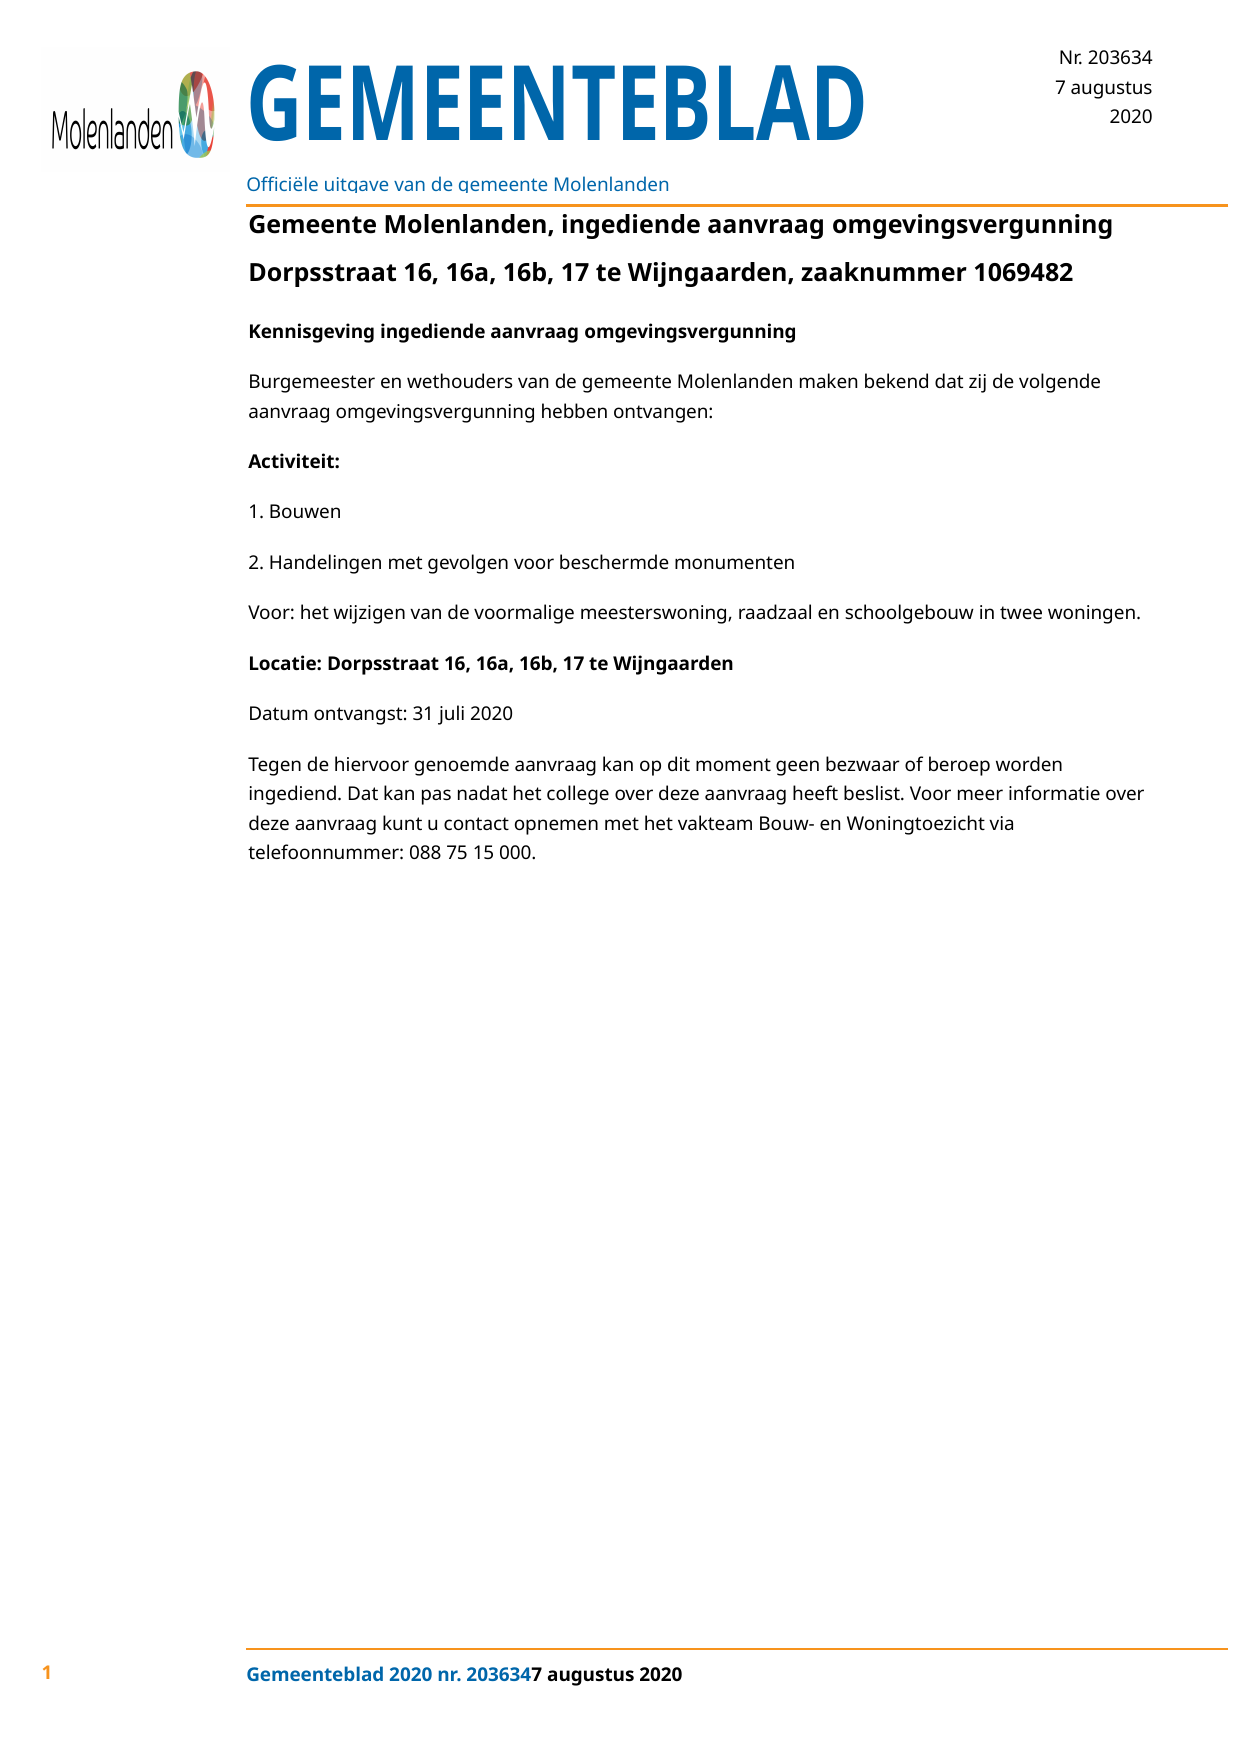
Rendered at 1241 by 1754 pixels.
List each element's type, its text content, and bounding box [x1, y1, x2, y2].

text Locatie: Dorpsstraat 16, 16a, 16b, 17 te Wijngaarden [248, 650, 1152, 676]
text Activiteit: [248, 448, 1152, 474]
text 1. Bouwen [248, 499, 1152, 524]
text 2. Handelingen met gevolgen voor beschermde monumenten [248, 549, 1152, 575]
text Voor: het wijzigen van de voormalige meesterswoning, raadzaal en schoolgebouw in twee woningen. [248, 599, 1152, 625]
text Tegen de hiervoor genoemde aanvraag kan op dit moment geen bezwaar of beroep worden ingediend. Dat kan pas nadat het college over deze aanvraag heeft beslist. Voor meer informatie over deze aanvraag kunt u contact opnemen met het vakteam Bouw- en Woningtoezicht via telefoonnummer: 088 75 15 000. [248, 751, 1152, 865]
picture [41, 47, 231, 172]
text Burgemeester en wethouders van de gemeente Molenlanden maken bekend dat zij de volgende aanvraag omgevingsvergunning hebben ontvangen: [248, 368, 1152, 424]
text Gemeente Molenlanden, ingediende aanvraag omgevingsvergunning Dorpsstraat 16, 16a, 16b, 17 te Wijngaarden, zaaknummer 1069482 [248, 207, 1152, 288]
text Datum ontvangst: 31 juli 2020 [248, 700, 1152, 726]
text Kennisgeving ingediende aanvraag omgevingsvergunning [248, 318, 1152, 344]
